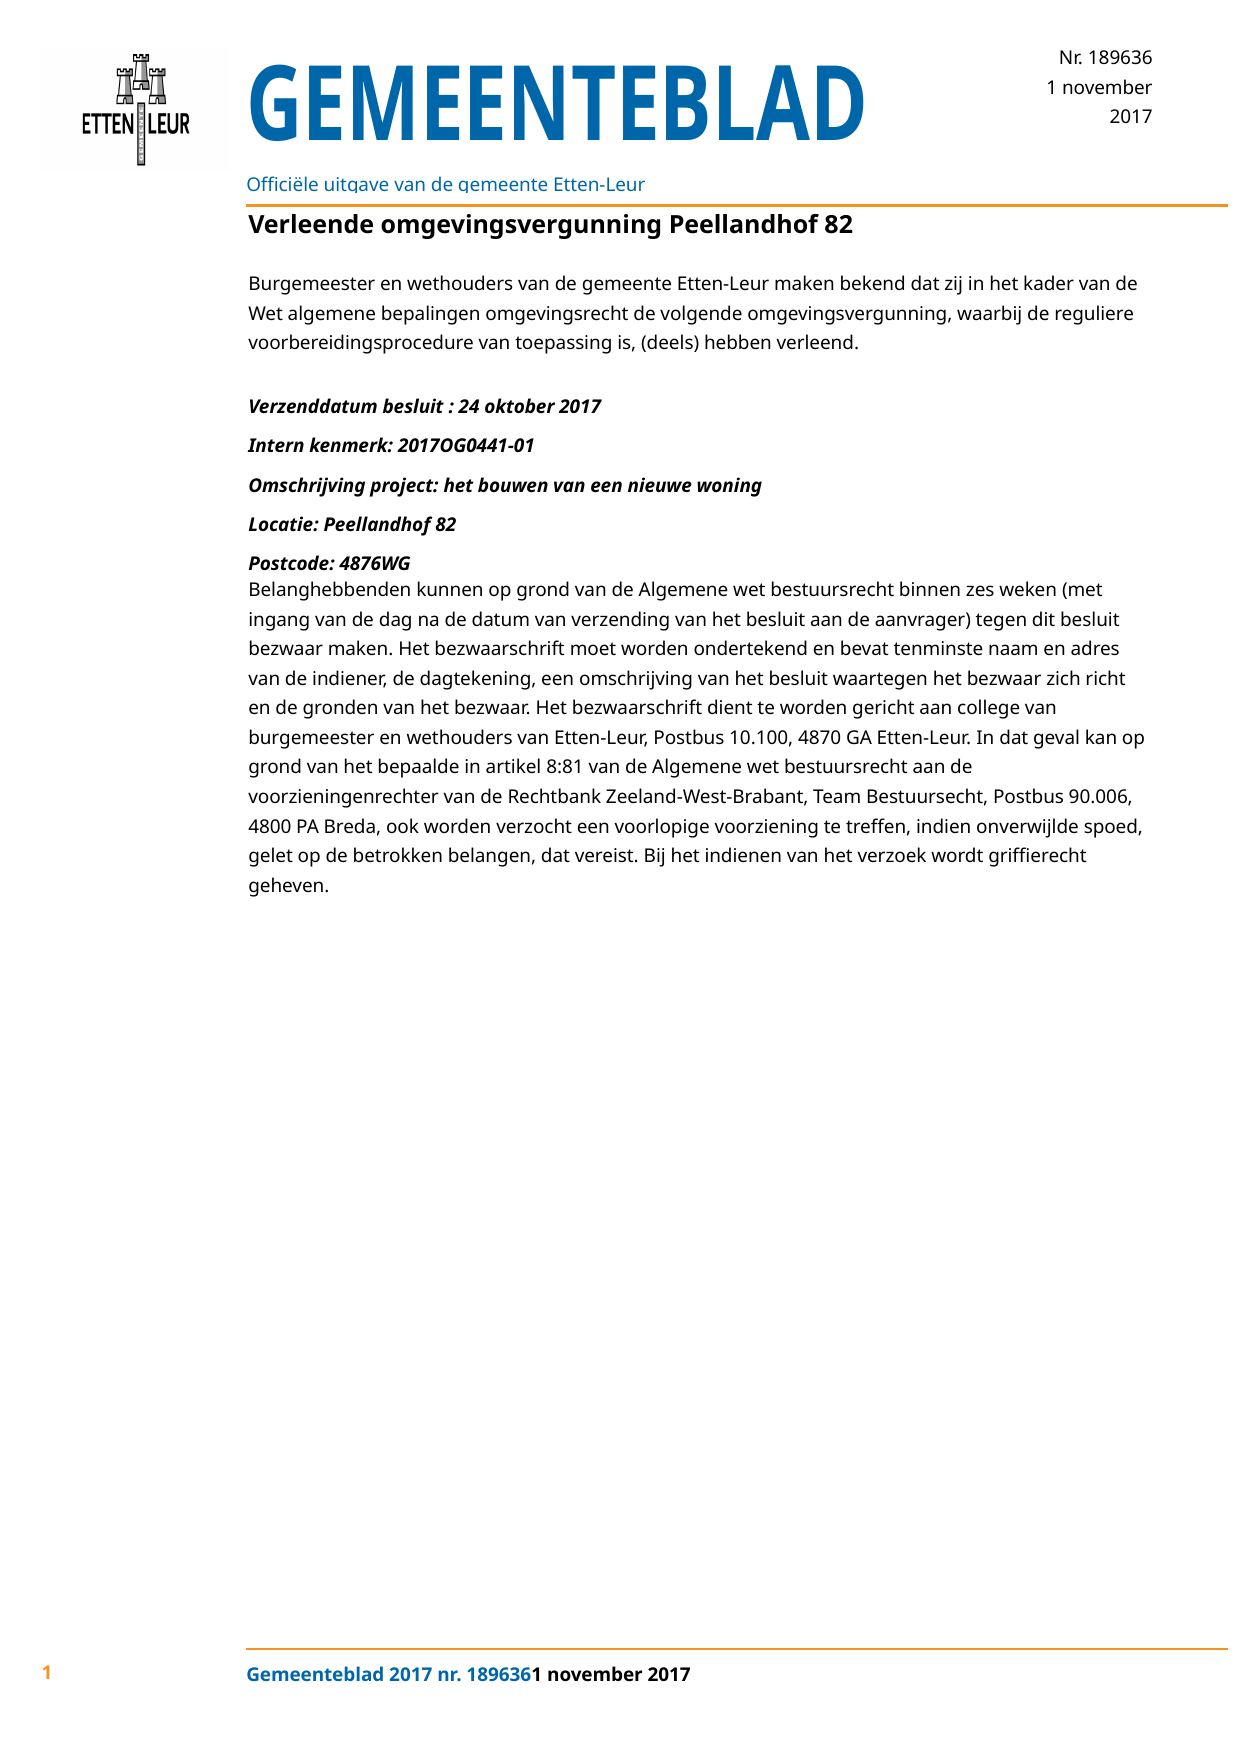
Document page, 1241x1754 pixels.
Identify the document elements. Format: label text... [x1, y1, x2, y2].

text Verleende omgevingsvergunning Peellandhof 82 [248, 207, 1152, 241]
picture [41, 47, 231, 172]
text Postcode: 4876WG [248, 551, 1152, 576]
text Belanghebbenden kunnen op grond van de Algemene wet bestuursrecht binnen zes weken (met ingang van de dag na de datum van verzending van het besluit aan de aanvrager) tegen dit besluit bezwaar maken. Het bezwaarschrift moet worden ondertekend en bevat tenminste naam en adres van de indiener, de dagtekening, een omschrijving van het besluit waartegen het bezwaar zich richt en de gronden van het bezwaar. Het bezwaarschrift dient te worden gericht aan college van burgemeester en wethouders van Etten-Leur, Postbus 10.100, 4870 GA Etten-Leur. In dat geval kan op grond van het bepaalde in artikel 8:81 van de Algemene wet bestuursrecht aan de voorzieningenrechter van de Rechtbank Zeeland-West-Brabant, Team Bestuursecht, Postbus 90.006, 4800 PA Breda, ook worden verzocht een voorlopige voorziening te treffen, indien onverwijlde spoed, gelet op de betrokken belangen, dat vereist. Bij het indienen van het verzoek wordt griffierecht geheven. [248, 576, 1152, 898]
text Verzenddatum besluit : 24 oktober 2017 [248, 393, 1152, 419]
text Locatie: Peellandhof 82 [248, 511, 1152, 537]
text Burgemeester en wethouders van de gemeente Etten-Leur maken bekend dat zij in het kader van de Wet algemene bepalingen omgevingsrecht de volgende omgevingsvergunning, waarbij de reguliere voorbereidingsprocedure van toepassing is, (deels) hebben verleend. [248, 270, 1152, 355]
text Intern kenmerk: 2017OG0441-01 [248, 433, 1152, 458]
text Omschrijving project: het bouwen van een nieuwe woning [248, 472, 1152, 498]
